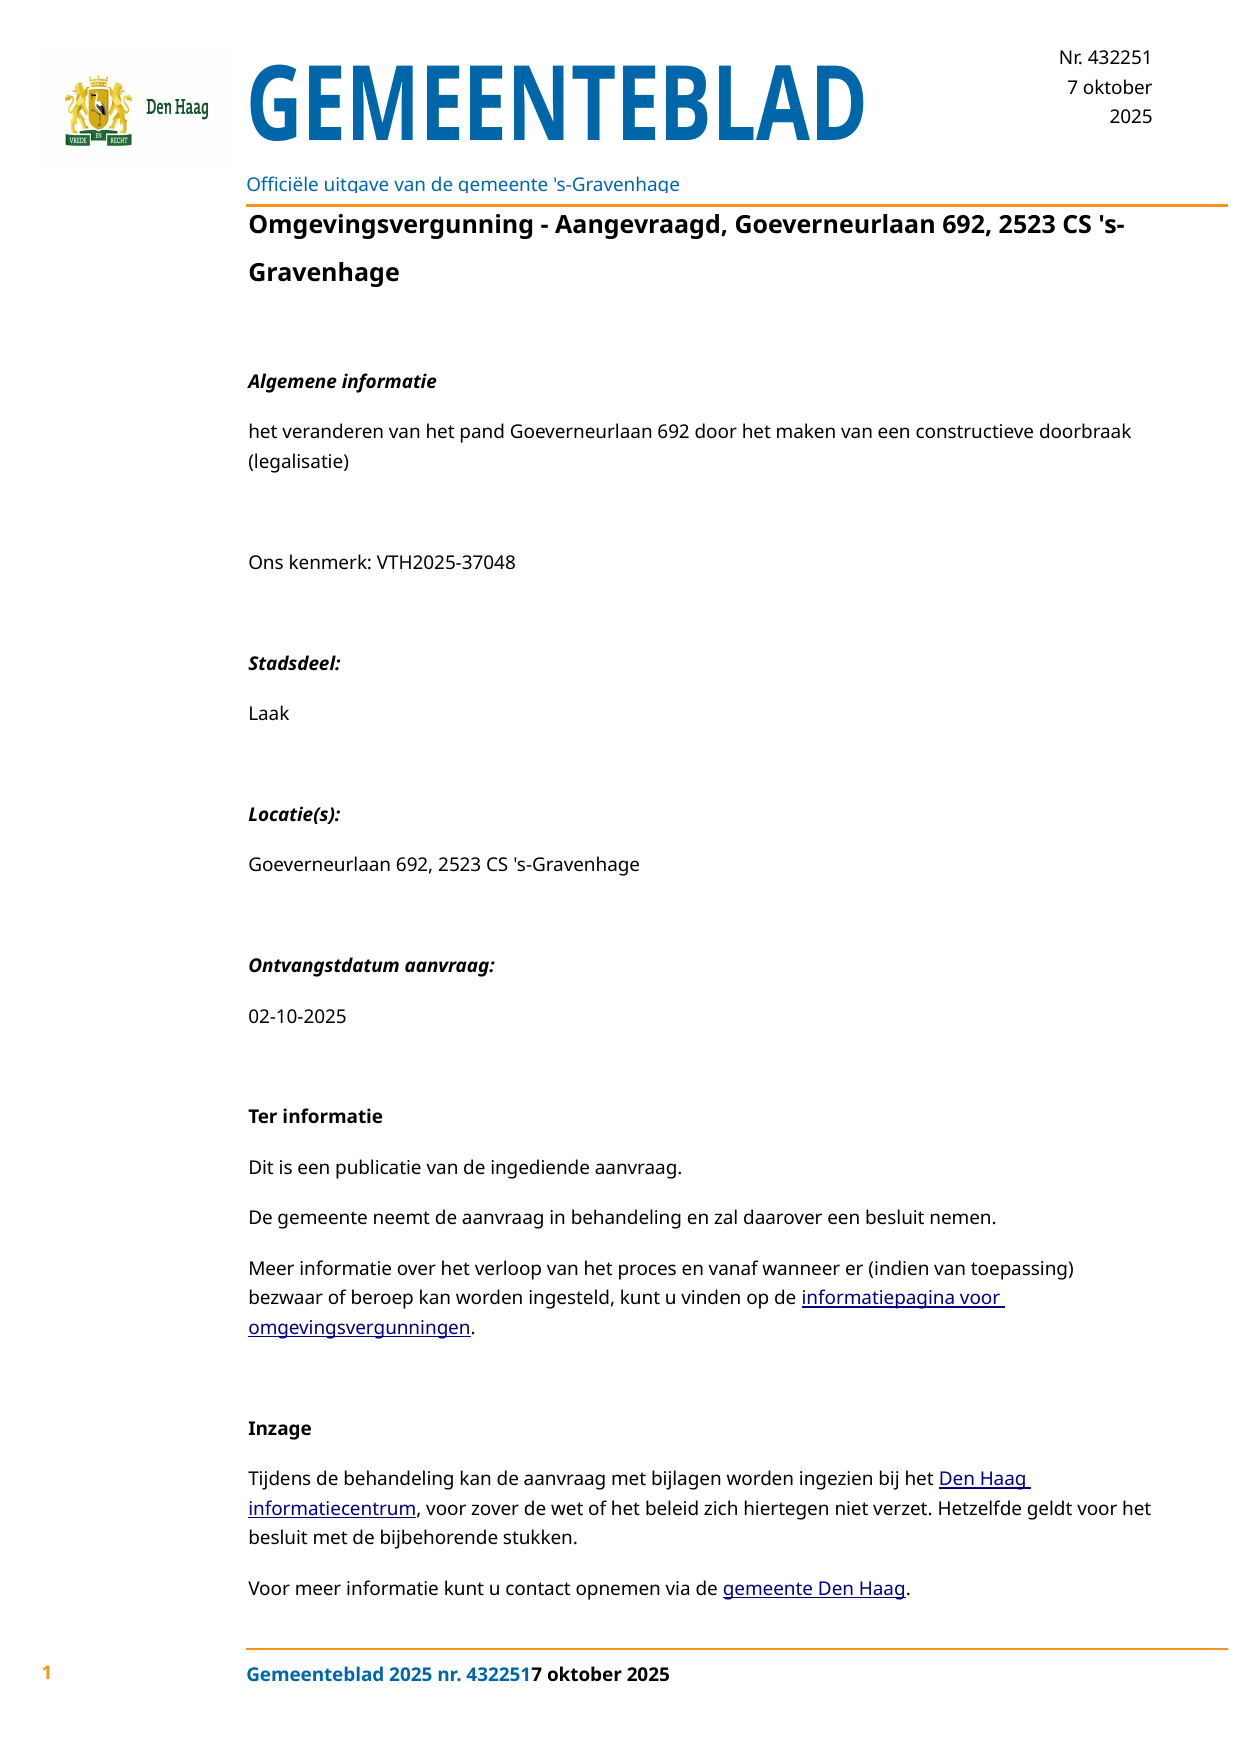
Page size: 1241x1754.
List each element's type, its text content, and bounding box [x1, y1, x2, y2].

text De gemeente neemt de aanvraag in behandeling en zal daarover een besluit nemen. [248, 1204, 1152, 1230]
text Ons kenmerk: VTH2025-37048 [248, 549, 1152, 575]
text Locatie(s): [248, 801, 1152, 827]
text Dit is een publicatie van de ingediende aanvraag. [248, 1154, 1152, 1180]
text Ontvangstdatum aanvraag: [248, 952, 1152, 978]
text het veranderen van het pand Goeverneurlaan 692 door het maken van een constructieve doorbraak (legalisatie) [248, 419, 1152, 474]
text Goeverneurlaan 692, 2523 CS 's-Gravenhage [248, 852, 1152, 877]
text Stadsdeel: [248, 650, 1152, 676]
text Omgevingsvergunning - Aangevraagd, Goeverneurlaan 692, 2523 CS 's-Gravenhage [248, 207, 1152, 288]
picture [41, 47, 231, 172]
text Meer informatie over het verloop van het proces en vanaf wanneer er (indien van toepassing) bezwaar of beroep kan worden ingesteld, kunt u vinden op de informatiepagina voor omgevingsvergunningen. [248, 1255, 1152, 1340]
text Laak [248, 700, 1152, 726]
text Inzage [248, 1415, 1152, 1441]
text Tijdens de behandeling kan de aanvraag met bijlagen worden ingezien bij het Den Haag informatiecentrum, voor zover de wet of het beleid zich hiertegen niet verzet. Hetzelfde geldt voor het besluit met de bijbehorende stukken. [248, 1465, 1152, 1550]
text Voor meer informatie kunt u contact opnemen via de gemeente Den Haag. [248, 1575, 1152, 1601]
text Ter informatie [248, 1104, 1152, 1129]
text Algemene informatie [248, 368, 1152, 394]
text 02-10-2025 [248, 1003, 1152, 1029]
